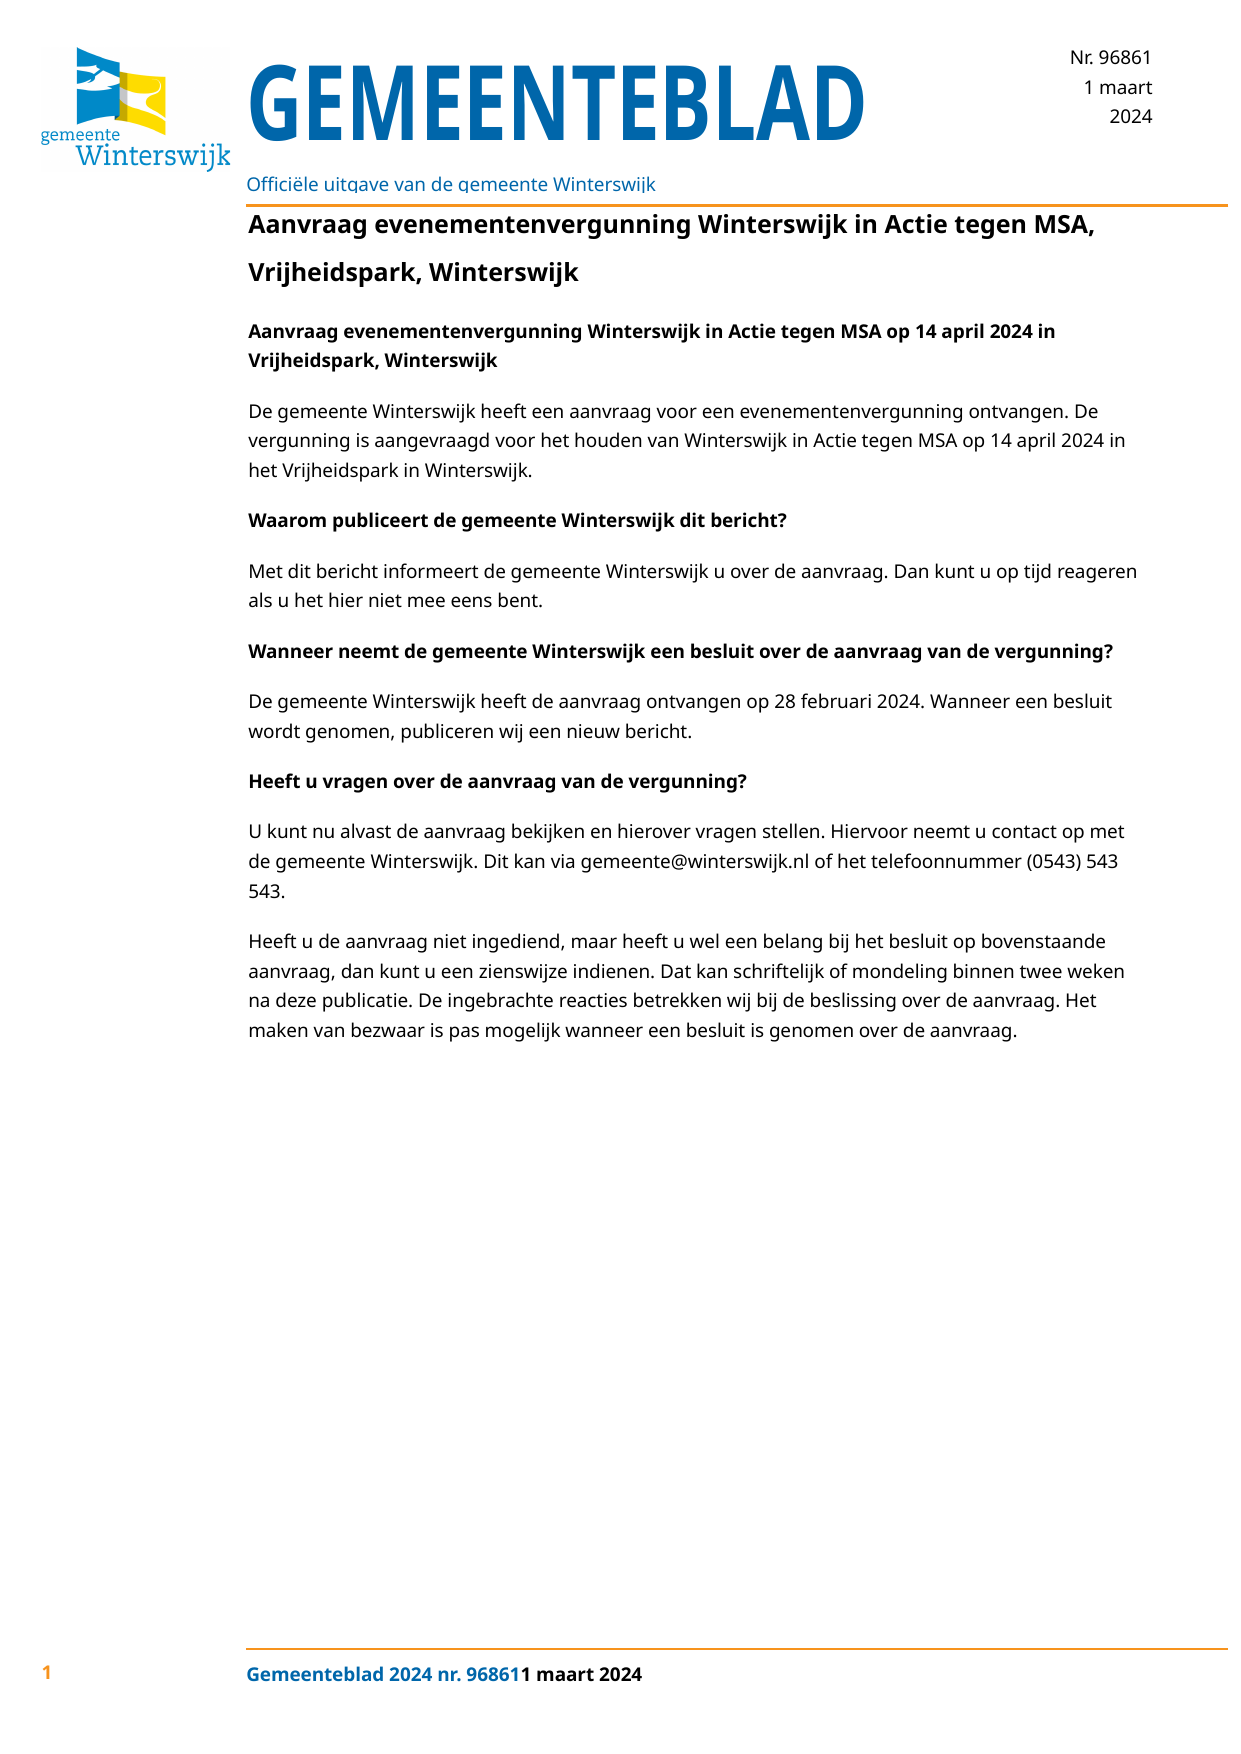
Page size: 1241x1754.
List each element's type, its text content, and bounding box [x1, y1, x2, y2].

picture [225, 153, 231, 162]
text De gemeente Winterswijk heeft de aanvraag ontvangen op 28 februari 2024. Wanneer een besluit wordt genomen, publiceren wij een nieuw bericht. [248, 688, 1152, 744]
text Aanvraag evenementenvergunning Winterswijk in Actie tegen MSA op 14 april 2024 in Vrijheidspark, Winterswijk [248, 318, 1152, 373]
text U kunt nu alvast de aanvraag bekijken en hierover vragen stellen. Hiervoor neemt u contact op met de gemeente Winterswijk. Dit kan via gemeente@winterswijk.nl of het telefoonnummer (0543) 543 543. [248, 819, 1152, 904]
text Aanvraag evenementenvergunning Winterswijk in Actie tegen MSA, Vrijheidspark, Winterswijk [248, 207, 1152, 288]
text Met dit bericht informeert de gemeente Winterswijk u over de aanvraag. Dan kunt u op tijd reageren als u het hier niet mee eens bent. [248, 558, 1152, 613]
text Waarom publiceert de gemeente Winterswijk dit bericht? [248, 507, 1152, 533]
text Heeft u de aanvraag niet ingediend, maar heeft u wel een belang bij het besluit op bovenstaande aanvraag, dan kunt u een zienswijze indienen. Dat kan schriftelijk of mondeling binnen twee weken na deze publicatie. De ingebrachte reacties betrekken wij bij de beslissing over de aanvraag. Het maken van bezwaar is pas mogelijk wanneer een besluit is genomen over de aanvraag. [248, 928, 1152, 1043]
picture [41, 47, 231, 172]
text Heeft u vragen over de aanvraag van de vergunning? [248, 768, 1152, 794]
text De gemeente Winterswijk heeft een aanvraag voor een evenementenvergunning ontvangen. De vergunning is aangevraagd voor het houden van Winterswijk in Actie tegen MSA op 14 april 2024 in het Vrijheidspark in Winterswijk. [248, 398, 1152, 483]
text Wanneer neemt de gemeente Winterswijk een besluit over de aanvraag van de vergunning? [248, 638, 1152, 664]
